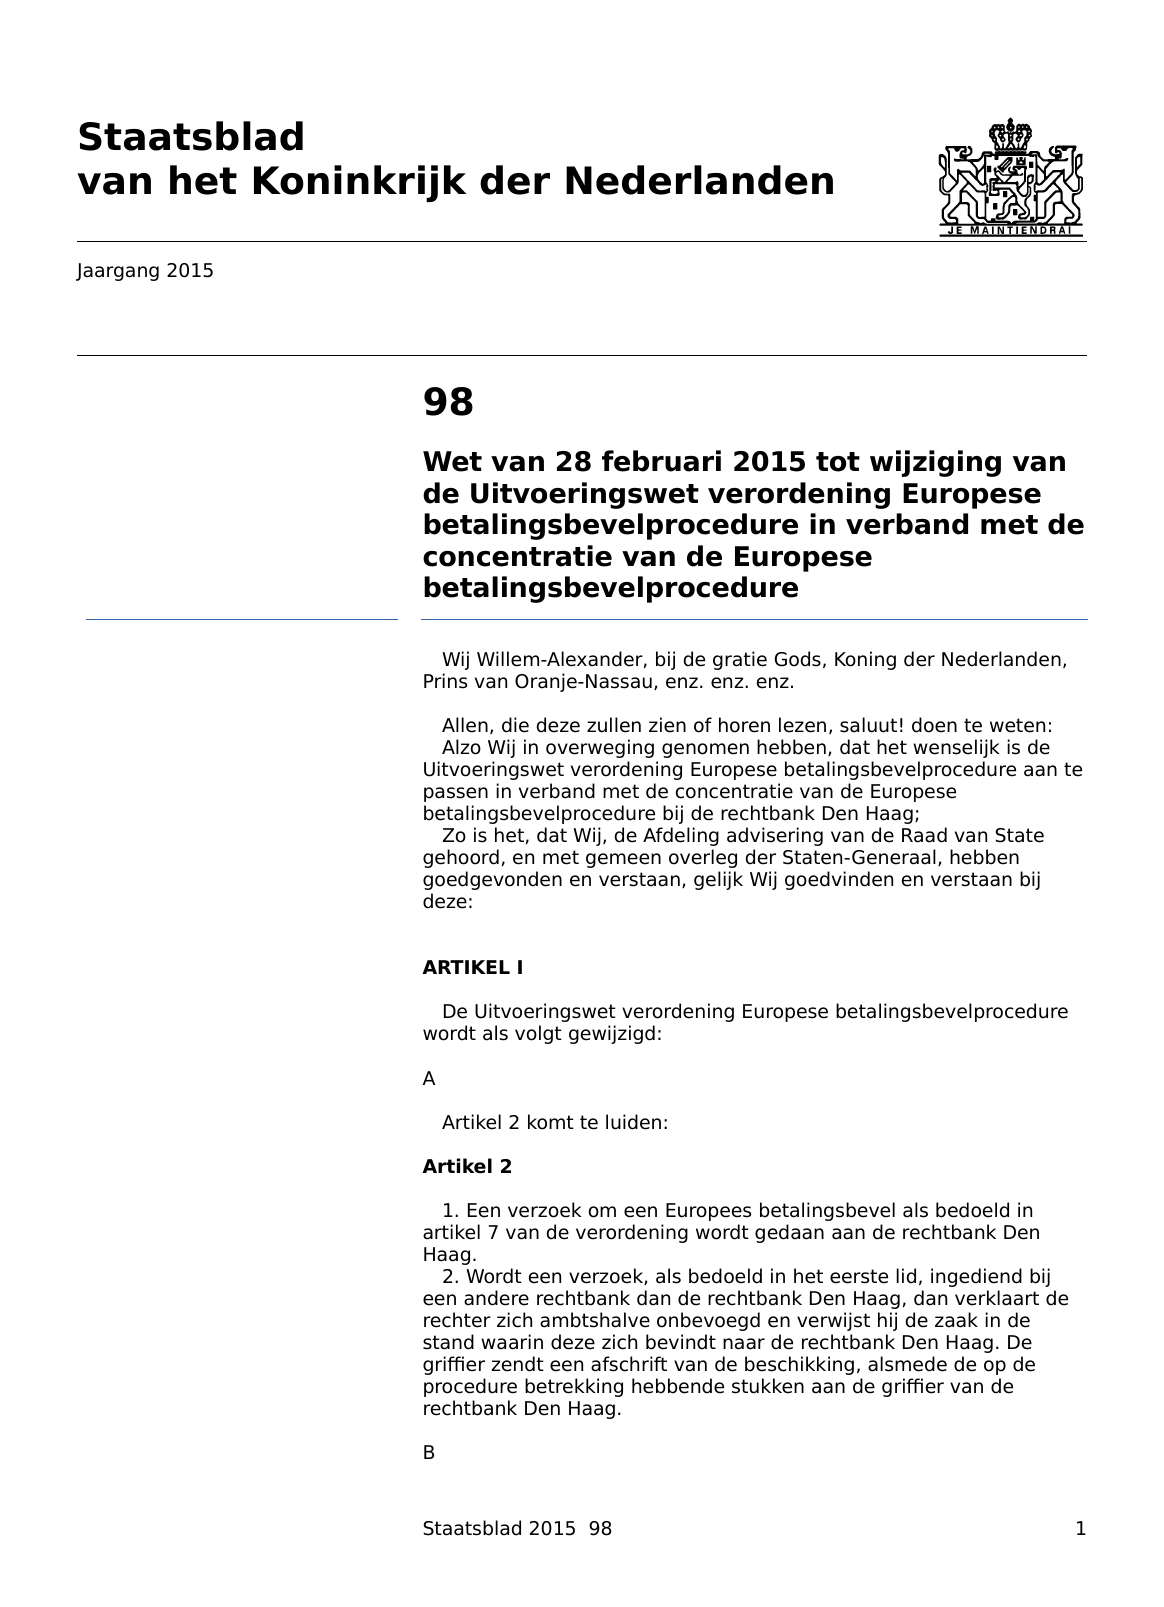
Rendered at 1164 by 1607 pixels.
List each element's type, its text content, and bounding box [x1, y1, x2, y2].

table_cell Jaargang 2015 [77, 242, 1087, 355]
picture [936, 115, 1087, 240]
text De Uitvoeringswet verordening Europese betalingsbevelprocedure wordt als volgt gewijzigd: [422, 1001, 1087, 1045]
table_header Staatsblad van het Koninkrijk der Nederlanden [77, 100, 886, 241]
text Alzo Wij in overweging genomen hebben, dat het wenselijk is de Uitvoeringswet verordening Europese betalingsbevelprocedure aan te passen in verband met de concentratie van de Europese betalingsbevelprocedure bij de rechtbank Den Haag; [422, 737, 1087, 825]
text B [422, 1442, 1087, 1464]
text 1. Een verzoek om een Europees betalingsbevel als bedoeld in artikel 7 van de verordening wordt gedaan aan de rechtbank Den Haag. [422, 1200, 1087, 1266]
text Wet van 28 februari 2015 tot wijziging van de Uitvoeringswet verordening Europese betalingsbevelprocedure in verband met de concentratie van de Europese betalingsbevelprocedure [422, 447, 1087, 604]
subtitle Artikel 2 [422, 1156, 1087, 1178]
text Wij Willem-Alexander, bij de gratie Gods, Koning der Nederlanden, Prins van Oranje-Nassau, enz. enz. enz. [422, 649, 1087, 693]
text Allen, die deze zullen zien of horen lezen, saluut! doen te weten: [422, 715, 1087, 737]
subtitle 98 [422, 381, 1087, 424]
text Zo is het, dat Wij, de Afdeling advisering van de Raad van State gehoord, en met gemeen overleg der Staten-Generaal, hebben goedgevonden en verstaan, gelijk Wij goedvinden en verstaan bij deze: [422, 825, 1087, 913]
text Artikel 2 komt te luiden: [422, 1112, 1087, 1133]
subtitle ARTIKEL I [422, 957, 1087, 979]
text A [422, 1067, 1087, 1089]
text 2. Wordt een verzoek, als bedoeld in het eerste lid, ingediend bij een andere rechtbank dan de rechtbank Den Haag, dan verklaart de rechter zich ambtshalve onbevoegd en verwijst hij de zaak in de stand waarin deze zich bevindt naar de rechtbank Den Haag. De griffier zendt een afschrift van de beschikking, alsmede de op de procedure betrekking hebbende stukken aan de griffier van de rechtbank Den Haag. [422, 1266, 1087, 1420]
table_header [886, 100, 1087, 241]
